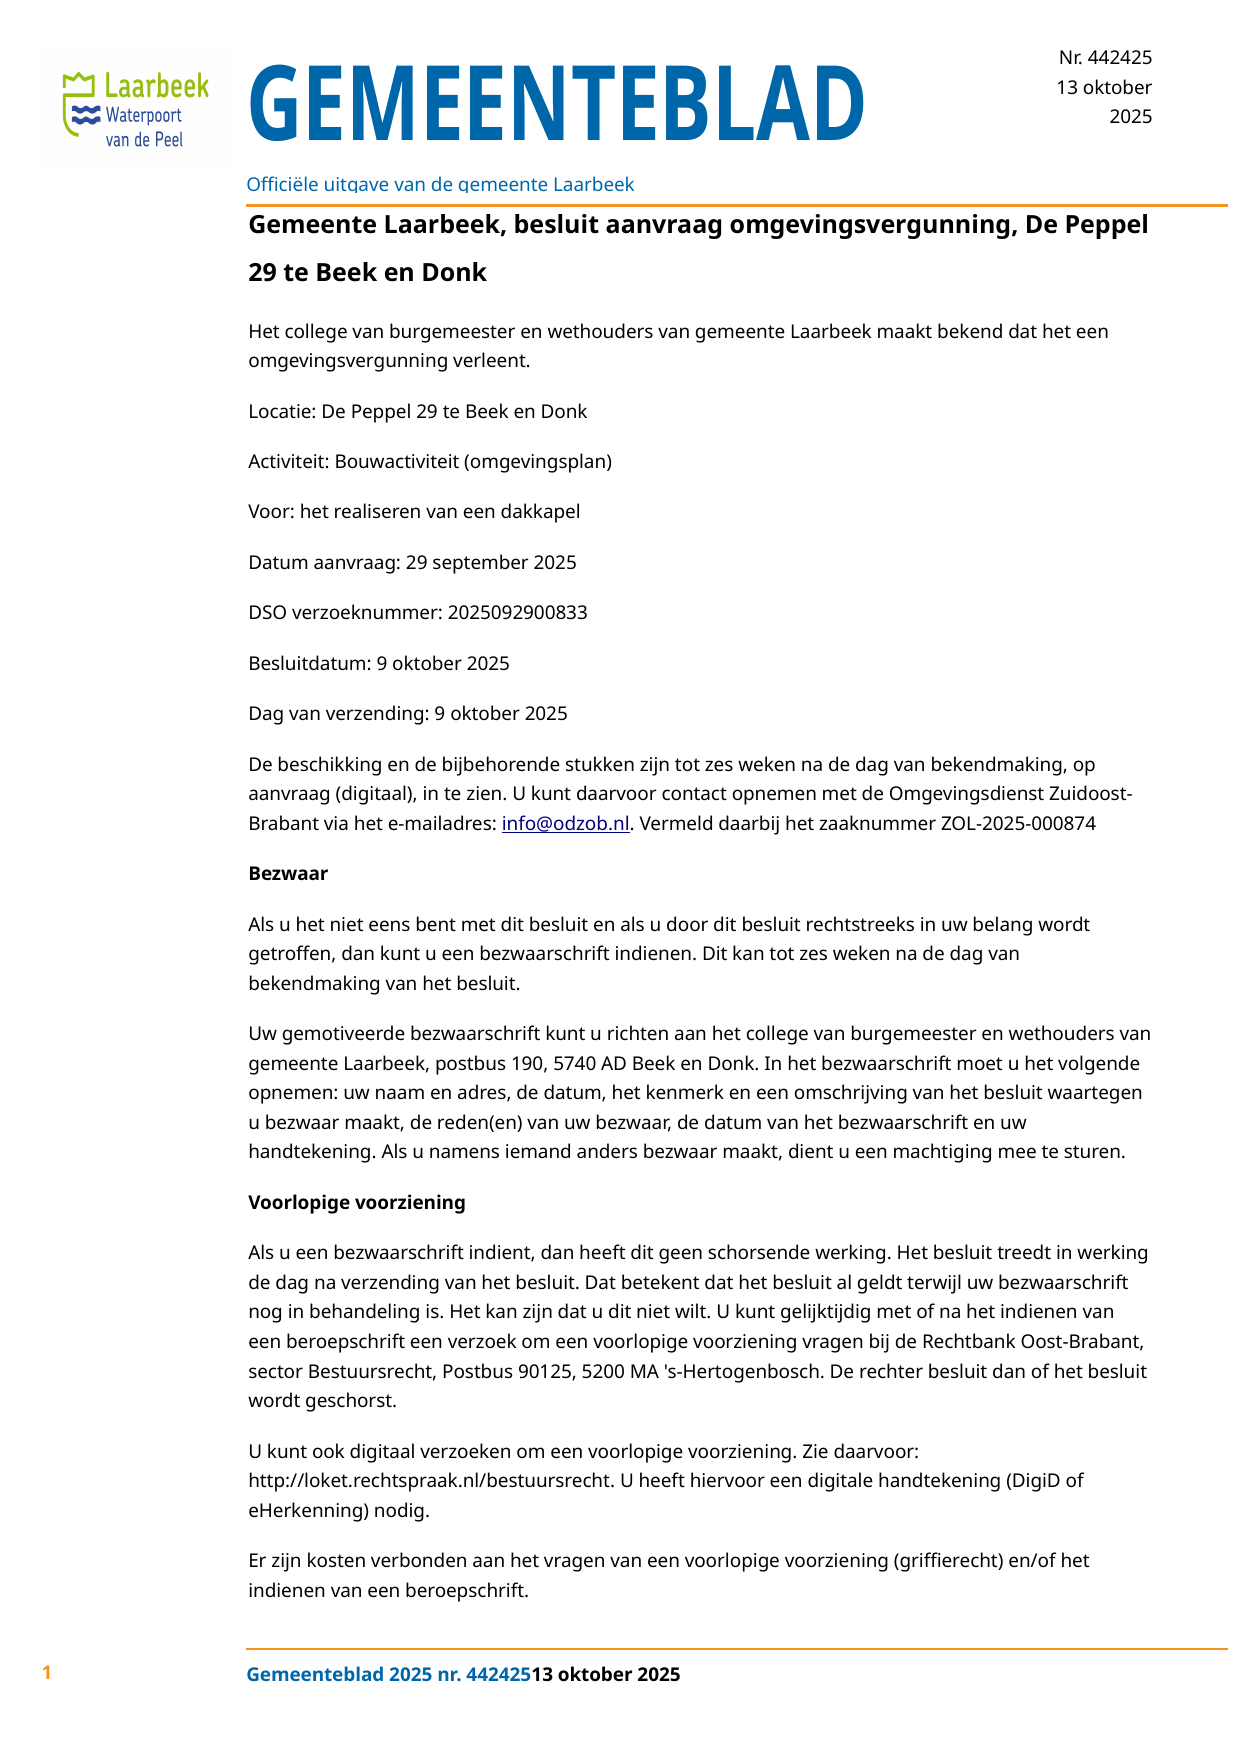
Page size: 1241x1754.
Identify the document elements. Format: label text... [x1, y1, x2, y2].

text Activiteit: Bouwactiviteit (omgevingsplan) [248, 448, 1152, 474]
text DSO verzoeknummer: 2025092900833 [248, 599, 1152, 625]
text Uw gemotiveerde bezwaarschrift kunt u richten aan het college van burgemeester en wethouders van gemeente Laarbeek, postbus 190, 5740 AD Beek en Donk. In het bezwaarschrift moet u het volgende opnemen: uw naam en adres, de datum, het kenmerk en een omschrijving van het besluit waartegen u bezwaar maakt, de reden(en) van uw bezwaar, de datum van het bezwaarschrift en uw handtekening. Als u namens iemand anders bezwaar maakt, dient u een machtiging mee te sturen. [248, 1020, 1152, 1164]
text Gemeente Laarbeek, besluit aanvraag omgevingsvergunning, De Peppel 29 te Beek en Donk [248, 207, 1152, 288]
text U kunt ook digitaal verzoeken om een voorlopige voorziening. Zie daarvoor: http://loket.rechtspraak.nl/bestuursrecht. U heeft hiervoor een digitale handtekening (DigiD of eHerkenning) nodig. [248, 1438, 1152, 1523]
text Als u het niet eens bent met dit besluit en als u door dit besluit rechtstreeks in uw belang wordt getroffen, dan kunt u een bezwaarschrift indienen. Dit kan tot zes weken na de dag van bekendmaking van het besluit. [248, 911, 1152, 996]
text Dag van verzending: 9 oktober 2025 [248, 700, 1152, 726]
text Voorlopige voorziening [248, 1189, 1152, 1215]
text Het college van burgemeester en wethouders van gemeente Laarbeek maakt bekend dat het een omgevingsvergunning verleent. [248, 318, 1152, 373]
text Bezwaar [248, 860, 1152, 886]
text Datum aanvraag: 29 september 2025 [248, 549, 1152, 575]
picture [41, 47, 231, 172]
text Locatie: De Peppel 29 te Beek en Donk [248, 398, 1152, 424]
text De beschikking en de bijbehorende stukken zijn tot zes weken na de dag van bekendmaking, op aanvraag (digitaal), in te zien. U kunt daarvoor contact opnemen met de Omgevingsdienst Zuidoost-Brabant via het e-mailadres: info@odzob.nl. Vermeld daarbij het zaaknummer ZOL-2025-000874 [248, 751, 1152, 836]
text Er zijn kosten verbonden aan het vragen van een voorlopige voorziening (griffierecht) en/of het indienen van een beroepschrift. [248, 1547, 1152, 1603]
text Als u een bezwaarschrift indient, dan heeft dit geen schorsende werking. Het besluit treedt in werking de dag na verzending van het besluit. Dat betekent dat het besluit al geldt terwijl uw bezwaarschrift nog in behandeling is. Het kan zijn dat u dit niet wilt. U kunt gelijktijdig met of na het indienen van een beroepschrift een verzoek om een voorlopige voorziening vragen bij de Rechtbank Oost-Brabant, sector Bestuursrecht, Postbus 90125, 5200 MA 's‑Hertogenbosch. De rechter besluit dan of het besluit wordt geschorst. [248, 1239, 1152, 1413]
text Besluitdatum: 9 oktober 2025 [248, 650, 1152, 676]
text Voor: het realiseren van een dakkapel [248, 499, 1152, 524]
